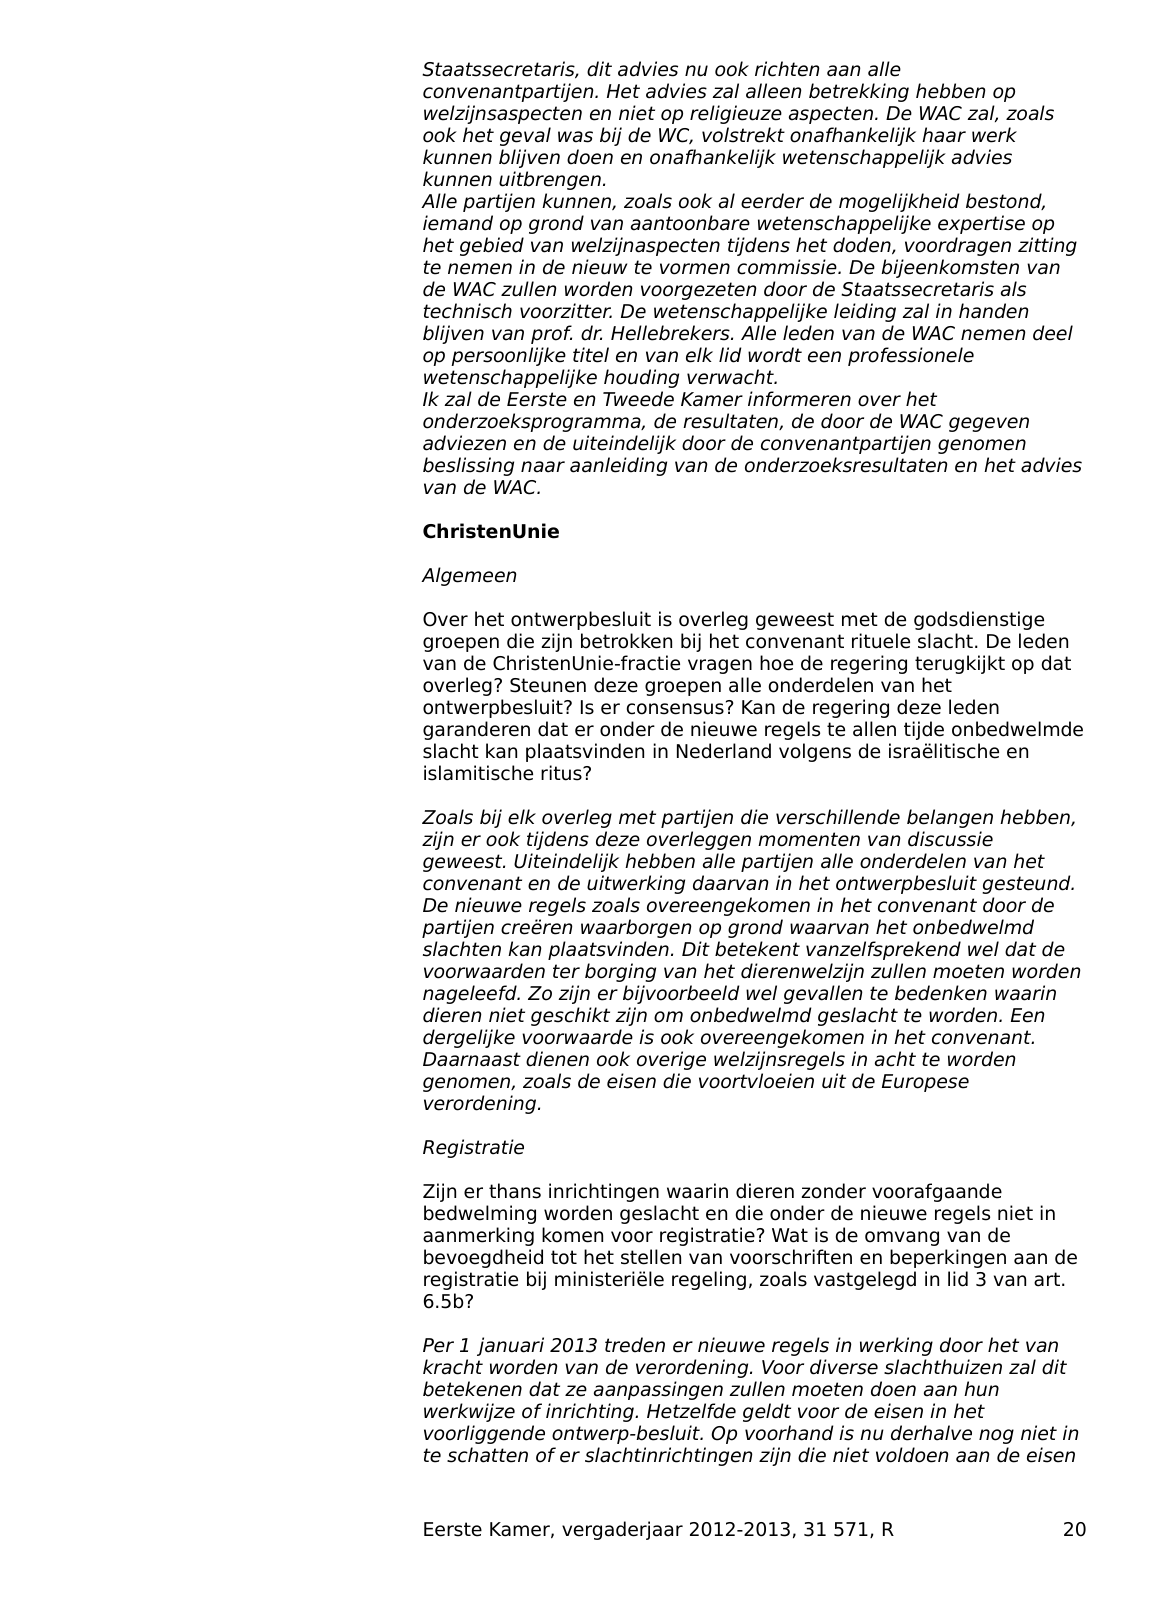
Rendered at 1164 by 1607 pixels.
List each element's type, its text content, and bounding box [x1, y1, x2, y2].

text Over het ontwerpbesluit is overleg geweest met de godsdienstige groepen die zijn betrokken bij het convenant rituele slacht. De leden van de ChristenUnie-fractie vragen hoe de regering terugkijkt op dat overleg? Steunen deze groepen alle onderdelen van het ontwerpbesluit? Is er consensus? Kan de regering deze leden garanderen dat er onder de nieuwe regels te allen tijde onbedwelmde slacht kan plaatsvinden in Nederland volgens de israëlitische en islamitische ritus? [422, 609, 1087, 785]
text Zoals bij elk overleg met partijen die verschillende belangen hebben, zijn er ook tijdens deze overleggen momenten van discussie geweest. Uiteindelijk hebben alle partijen alle onderdelen van het convenant en de uitwerking daarvan in het ontwerpbesluit gesteund. [422, 807, 1087, 895]
subtitle Registratie [422, 1137, 1087, 1159]
text De nieuwe regels zoals overeengekomen in het convenant door de partijen creëren waarborgen op grond waarvan het onbedwelmd slachten kan plaatsvinden. Dit betekent vanzelfsprekend wel dat de voorwaarden ter borging van het dierenwelzijn zullen moeten worden nageleefd. Zo zijn er bijvoorbeeld wel gevallen te bedenken waarin dieren niet geschikt zijn om onbedwelmd geslacht te worden. Een dergelijke voorwaarde is ook overeengekomen in het convenant. Daarnaast dienen ook overige welzijnsregels in acht te worden genomen, zoals de eisen die voortvloeien uit de Europese verordening. [422, 895, 1087, 1115]
text Alle partijen kunnen, zoals ook al eerder de mogelijkheid bestond, iemand op grond van aantoonbare wetenschappelijke expertise op het gebied van welzijnaspecten tijdens het doden, voordragen zitting te nemen in de nieuw te vormen commissie. De bijeenkomsten van de WAC zullen worden voorgezeten door de Staatssecretaris als technisch voorzitter. De wetenschappelijke leiding zal in handen blijven van prof. dr. Hellebrekers. Alle leden van de WAC nemen deel op persoonlijke titel en van elk lid wordt een professionele wetenschappelijke houding verwacht. [422, 191, 1087, 389]
text Zijn er thans inrichtingen waarin dieren zonder voorafgaande bedwelming worden geslacht en die onder de nieuwe regels niet in aanmerking komen voor registratie? Wat is de omvang van de bevoegdheid tot het stellen van voorschriften en beperkingen aan de registratie bij ministeriële regeling, zoals vastgelegd in lid 3 van art. 6.5b? [422, 1181, 1087, 1313]
subtitle Algemeen [422, 565, 1087, 587]
text Ik zal de Eerste en Tweede Kamer informeren over het onderzoeksprogramma, de resultaten, de door de WAC gegeven adviezen en de uiteindelijk door de convenantpartijen genomen beslissing naar aanleiding van de onderzoeksresultaten en het advies van de WAC. [422, 389, 1087, 499]
text Per 1 januari 2013 treden er nieuwe regels in werking door het van kracht worden van de verordening. Voor diverse slachthuizen zal dit betekenen dat ze aanpassingen zullen moeten doen aan hun werkwijze of inrichting. Hetzelfde geldt voor de eisen in het voorliggende ontwerp-besluit. Op voorhand is nu derhalve nog niet in te schatten of er slachtinrichtingen zijn die niet voldoen aan de eisen [422, 1335, 1087, 1467]
subtitle ChristenUnie [422, 521, 1087, 543]
text Staatssecretaris, dit advies nu ook richten aan alle convenantpartijen. Het advies zal alleen betrekking hebben op welzijnsaspecten en niet op religieuze aspecten. De WAC zal, zoals ook het geval was bij de WC, volstrekt onafhankelijk haar werk kunnen blijven doen en onafhankelijk wetenschappelijk advies kunnen uitbrengen. [422, 59, 1087, 191]
